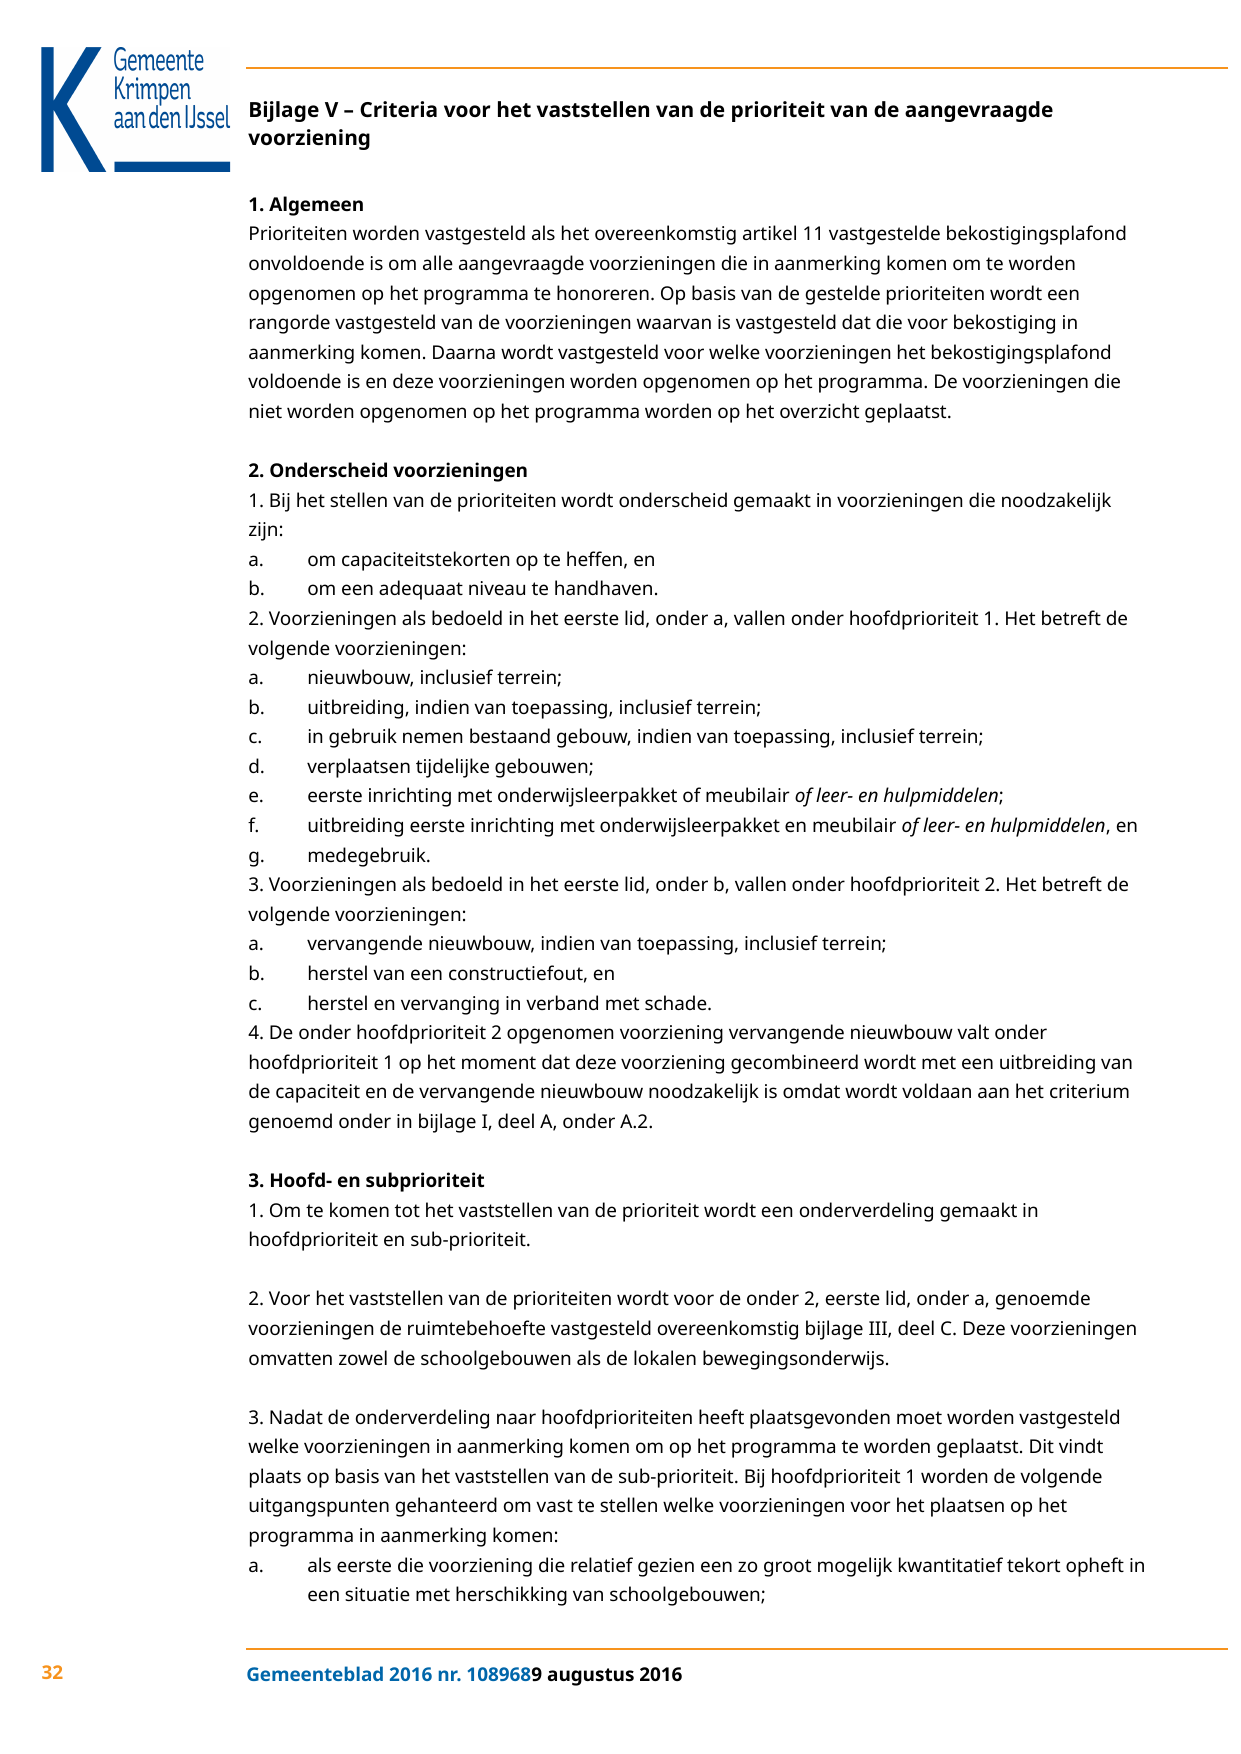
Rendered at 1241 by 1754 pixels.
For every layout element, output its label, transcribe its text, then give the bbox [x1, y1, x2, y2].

list verplaatsen tijdelijke gebouwen; [248, 753, 1152, 779]
text 1. Algemeen [248, 191, 1152, 217]
text 1. Om te komen tot het vaststellen van de prioriteit wordt een onderverdeling gemaakt in hoofdprioriteit en sub-prioriteit. [248, 1197, 1152, 1252]
text 3. Hoofd- en subprioriteit [248, 1167, 1152, 1193]
list nieuwbouw, inclusief terrein; [248, 664, 1152, 690]
list uitbreiding eerste inrichting met onderwijsleerpakket en meubilair of leer- en hulpmiddelen, en [248, 812, 1152, 838]
text 2. Onderscheid voorzieningen [248, 457, 1152, 483]
text 3. Voorzieningen als bedoeld in het eerste lid, onder b, vallen onder hoofdprioriteit 2. Het betreft de volgende voorzieningen: [248, 871, 1152, 927]
text 3. Nadat de onderverdeling naar hoofdprioriteiten heeft plaatsgevonden moet worden vastgesteld welke voorzieningen in aanmerking komen om op het programma te worden geplaatst. Dit vindt plaats op basis van het vaststellen van de sub-prioriteit. Bij hoofdprioriteit 1 worden de volgende uitgangspunten gehanteerd om vast te stellen welke voorzieningen voor het plaatsen op het programma in aanmerking komen: [248, 1404, 1152, 1548]
list vervangende nieuwbouw, indien van toepassing, inclusief terrein; [248, 931, 1152, 956]
list om een adequaat niveau te handhaven. [248, 576, 1152, 601]
list uitbreiding, indien van toepassing, inclusief terrein; [248, 694, 1152, 720]
list herstel en vervanging in verband met schade. [248, 990, 1152, 1016]
list in gebruik nemen bestaand gebouw, indien van toepassing, inclusief terrein; [248, 723, 1152, 749]
list om capaciteitstekorten op te heffen, en [248, 546, 1152, 572]
text 1. Bij het stellen van de prioriteiten wordt onderscheid gemaakt in voorzieningen die noodzakelijk zijn: [248, 487, 1152, 542]
text Bijlage V – Criteria voor het vaststellen van de prioriteit van de aangevraagde voorziening [248, 95, 1152, 152]
text 2. Voor het vaststellen van de prioriteiten wordt voor de onder 2, eerste lid, onder a, genoemde voorzieningen de ruimtebehoefte vastgesteld overeenkomstig bijlage III, deel C. Deze voorzieningen omvatten zowel de schoolgebouwen als de lokalen bewegingsonderwijs. [248, 1286, 1152, 1371]
list eerste inrichting met onderwijsleerpakket of meubilair of leer- en hulpmiddelen; [248, 783, 1152, 808]
text 2. Voorzieningen als bedoeld in het eerste lid, onder a, vallen onder hoofdprioriteit 1. Het betreft de volgende voorzieningen: [248, 605, 1152, 661]
list als eerste die voorziening die relatief gezien een zo groot mogelijk kwantitatief tekort opheft in een situatie met herschikking van schoolgebouwen; [248, 1552, 1152, 1607]
text 4. De onder hoofdprioriteit 2 opgenomen voorziening vervangende nieuwbouw valt onder hoofdprioriteit 1 op het moment dat deze voorziening gecombineerd wordt met een uitbreiding van de capaciteit en de vervangende nieuwbouw noodzakelijk is omdat wordt voldaan aan het criterium genoemd onder in bijlage I, deel A, onder A.2. [248, 1019, 1152, 1134]
list herstel van een constructiefout, en [248, 960, 1152, 986]
text Prioriteiten worden vastgesteld als het overeenkomstig artikel 11 vastgestelde bekostigingsplafond onvoldoende is om alle aangevraagde voorzieningen die in aanmerking komen om te worden opgenomen op het programma te honoreren. Op basis van de gestelde prioriteiten wordt een rangorde vastgesteld van de voorzieningen waarvan is vastgesteld dat die voor bekostiging in aanmerking komen. Daarna wordt vastgesteld voor welke voorzieningen het bekostigingsplafond voldoende is en deze voorzieningen worden opgenomen op het programma. De voorzieningen die niet worden opgenomen op het programma worden op het overzicht geplaatst. [248, 221, 1152, 424]
picture [41, 47, 231, 172]
list medegebruik. [248, 842, 1152, 868]
